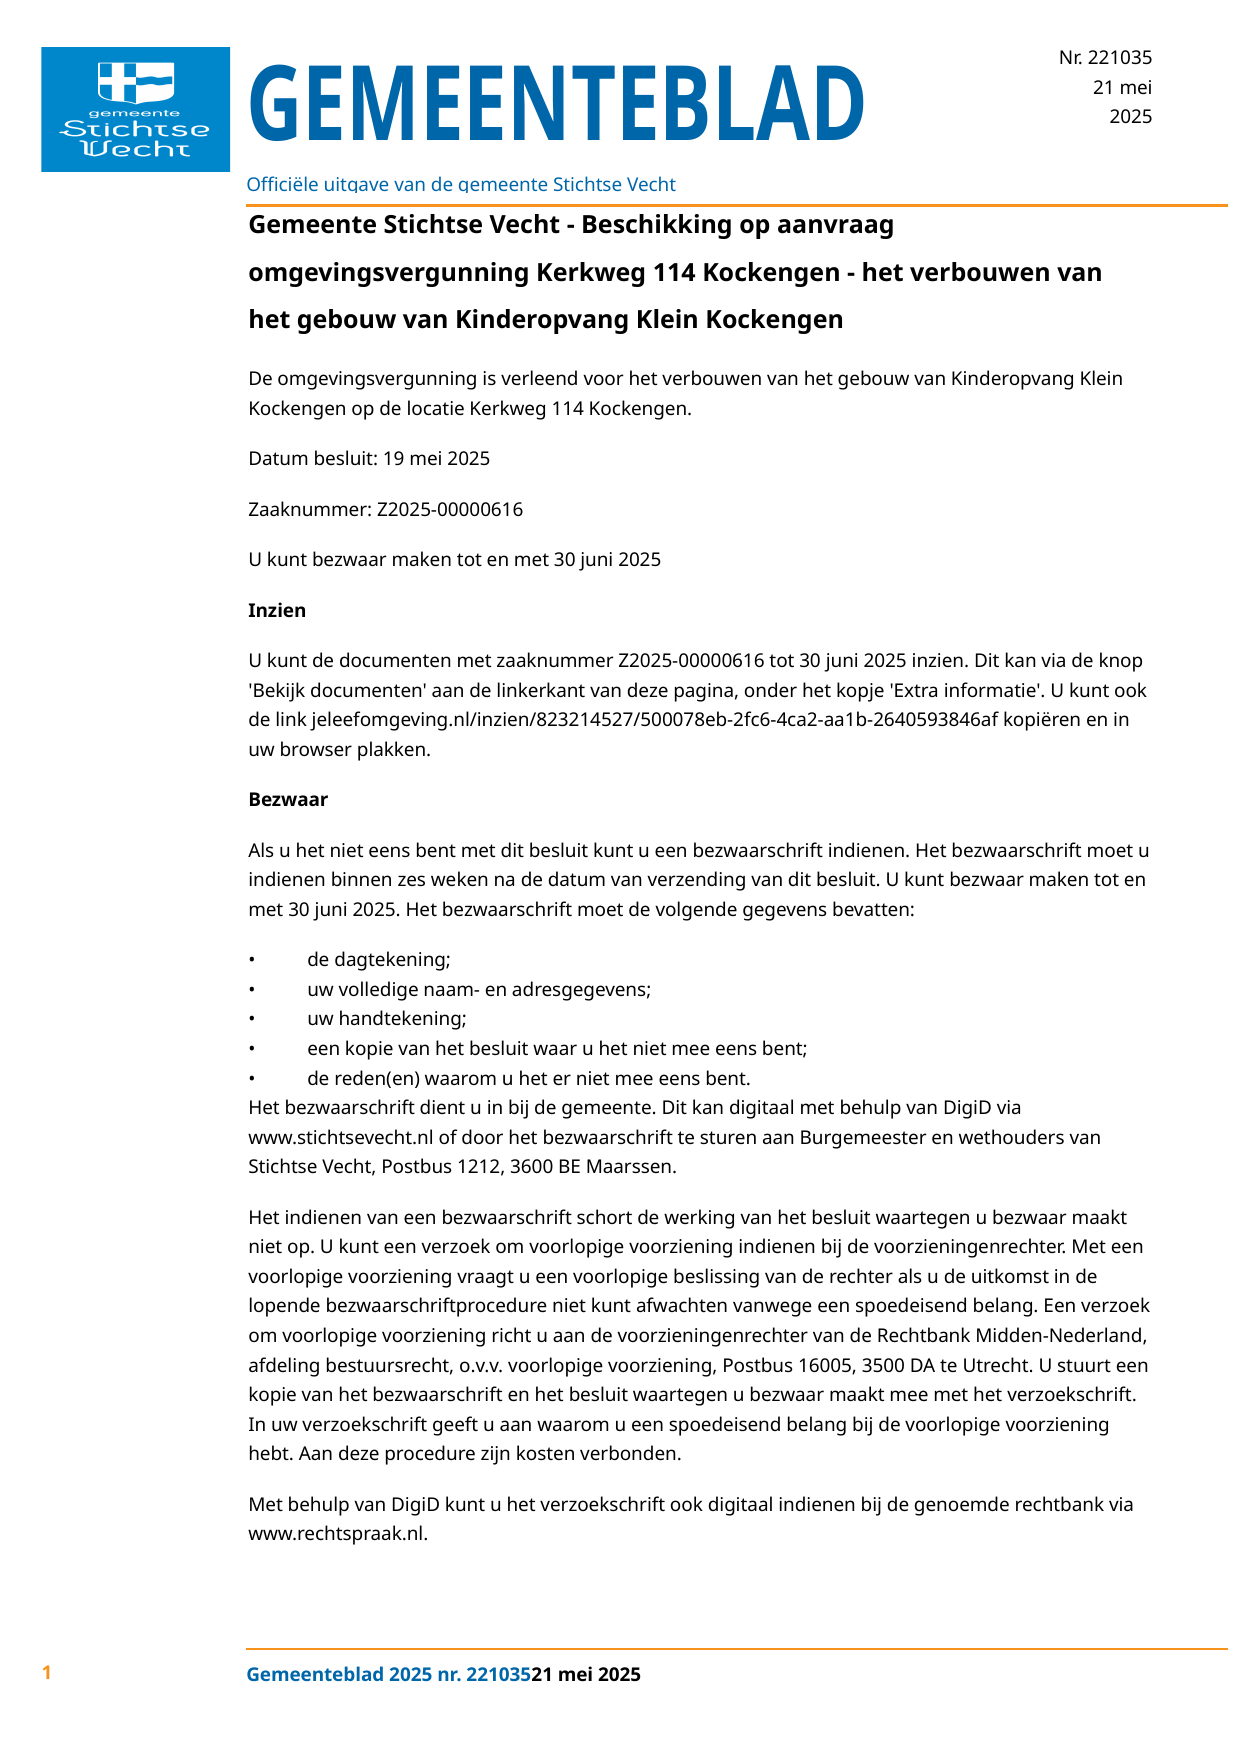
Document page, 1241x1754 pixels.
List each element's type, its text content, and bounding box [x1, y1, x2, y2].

list de reden(en) waarom u het er niet mee eens bent. [248, 1065, 1152, 1090]
list een kopie van het besluit waar u het niet mee eens bent; [248, 1035, 1152, 1061]
text Met behulp van DigiD kunt u het verzoekschrift ook digitaal indienen bij de genoemde rechtbank via www.rechtspraak.nl. [248, 1491, 1152, 1546]
list uw handtekening; [248, 1006, 1152, 1031]
text Zaaknummer: Z2025-00000616 [248, 496, 1152, 522]
text Datum besluit: 19 mei 2025 [248, 446, 1152, 471]
text Bezwaar [248, 786, 1152, 812]
text Als u het niet eens bent met dit besluit kunt u een bezwaarschrift indienen. Het bezwaarschrift moet u indienen binnen zes weken na de datum van verzending van dit besluit. U kunt bezwaar maken tot en met 30 juni 2025. Het bezwaarschrift moet de volgende gegevens bevatten: [248, 837, 1152, 922]
text Gemeente Stichtse Vecht - Beschikking op aanvraag omgevingsvergunning Kerkweg 114 Kockengen - het verbouwen van het gebouw van Kinderopvang Klein Kockengen [248, 207, 1152, 336]
text U kunt de documenten met zaaknummer Z2025-00000616 tot 30 juni 2025 inzien. Dit kan via de knop 'Bekijk documenten' aan de linkerkant van deze pagina, onder het kopje 'Extra informatie'. U kunt ook de link jeleefomgeving.nl/inzien/823214527/500078eb-2fc6-4ca2-aa1b-2640593846af kopiëren en in uw browser plakken. [248, 647, 1152, 762]
text U kunt bezwaar maken tot en met 30 juni 2025 [248, 546, 1152, 572]
list uw volledige naam- en adresgegevens; [248, 976, 1152, 1002]
picture [137, 63, 174, 103]
text Het indienen van een bezwaarschrift schort de werking van het besluit waartegen u bezwaar maakt niet op. U kunt een verzoek om voorlopige voorziening indienen bij de voorzieningenrechter. Met een voorlopige voorziening vraagt u een voorlopige beslissing van de rechter als u de uitkomst in de lopende bezwaarschriftprocedure niet kunt afwachten vanwege een spoedeisend belang. Een verzoek om voorlopige voorziening richt u aan de voorzieningenrechter van de Rechtbank Midden-Nederland, afdeling bestuursrecht, o.v.v. voorlopige voorziening, Postbus 16005, 3500 DA te Utrecht. U stuurt een kopie van het bezwaarschrift en het besluit waartegen u bezwaar maakt mee met het verzoekschrift. In uw verzoekschrift geeft u aan waarom u een spoedeisend belang bij de voorlopige voorziening hebt. Aan deze procedure zijn kosten verbonden. [248, 1204, 1152, 1466]
picture [99, 63, 135, 101]
list de dagtekening; [248, 946, 1152, 972]
text De omgevingsvergunning is verleend voor het verbouwen van het gebouw van Kinderopvang Klein Kockengen op de locatie Kerkweg 114 Kockengen. [248, 366, 1152, 421]
text Het bezwaarschrift dient u in bij de gemeente. Dit kan digitaal met behulp van DigiD via www.stichtsevecht.nl of door het bezwaarschrift te sturen aan Burgemeester en wethouders van Stichtse Vecht, Postbus 1212, 3600 BE Maarssen. [248, 1094, 1152, 1179]
text Inzien [248, 597, 1152, 622]
